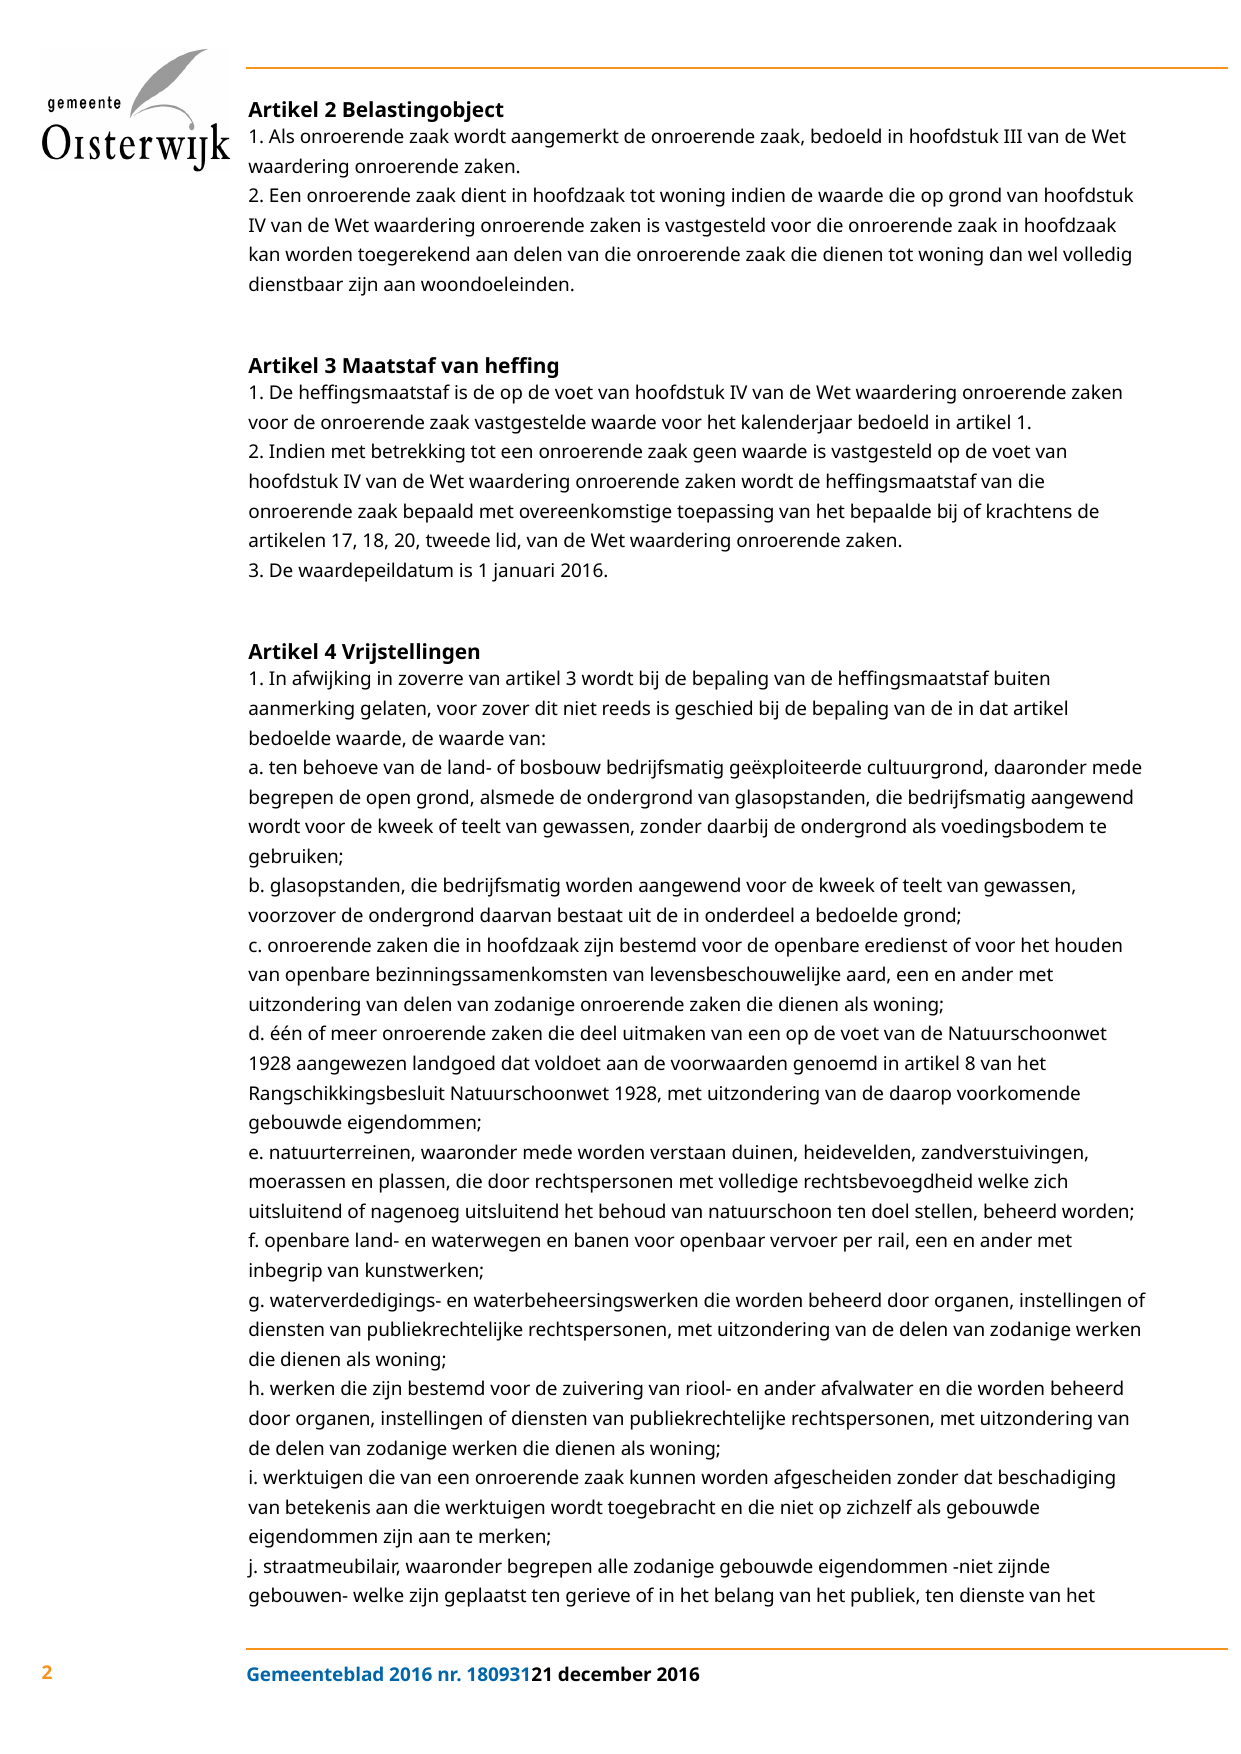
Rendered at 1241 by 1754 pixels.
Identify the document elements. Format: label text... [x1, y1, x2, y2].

text b. glasopstanden, die bedrijfsmatig worden aangewend voor de kweek of teelt van gewassen, voorzover de ondergrond daarvan bestaat uit de in onderdeel a bedoelde grond; [248, 873, 1152, 928]
text f. openbare land- en waterwegen en banen voor openbaar vervoer per rail, een en ander met inbegrip van kunstwerken; [248, 1228, 1152, 1283]
text 3. De waardepeildatum is 1 januari 2016. [248, 557, 1152, 583]
picture [41, 47, 231, 172]
text 1. De heffingsmaatstaf is de op de voet van hoofdstuk IV van de Wet waardering onroerende zaken voor de onroerende zaak vastgestelde waarde voor het kalenderjaar bedoeld in artikel 1. [248, 379, 1152, 435]
text i. werktuigen die van een onroerende zaak kunnen worden afgescheiden zonder dat beschadiging van betekenis aan die werktuigen wordt toegebracht en die niet op zichzelf als gebouwde eigendommen zijn aan te merken; [248, 1464, 1152, 1549]
text g. waterverdedigings- en waterbeheersingswerken die worden beheerd door organen, instellingen of diensten van publiekrechtelijke rechtspersonen, met uitzondering van de delen van zodanige werken die dienen als woning; [248, 1287, 1152, 1372]
text d. één of meer onroerende zaken die deel uitmaken van een op de voet van de Natuurschoonwet 1928 aangewezen landgoed dat voldoet aan de voorwaarden genoemd in artikel 8 van het Rangschikkingsbesluit Natuurschoonwet 1928, met uitzondering van de daarop voorkomende gebouwde eigendommen; [248, 1021, 1152, 1135]
text 1. In afwijking in zoverre van artikel 3 wordt bij de bepaling van de heffingsmaatstaf buiten aanmerking gelaten, voor zover dit niet reeds is geschied bij de bepaling van de in dat artikel bedoelde waarde, de waarde van: [248, 666, 1152, 750]
text 2. Indien met betrekking tot een onroerende zaak geen waarde is vastgesteld op de voet van hoofdstuk IV van de Wet waardering onroerende zaken wordt de heffingsmaatstaf van die onroerende zaak bepaald met overeenkomstige toepassing van het bepaalde bij of krachtens de artikelen 17, 18, 20, tweede lid, van de Wet waardering onroerende zaken. [248, 439, 1152, 553]
text 2. Een onroerende zaak dient in hoofdzaak tot woning indien de waarde die op grond van hoofdstuk IV van de Wet waardering onroerende zaken is vastgesteld voor die onroerende zaak in hoofdzaak kan worden toegerekend aan delen van die onroerende zaak die dienen tot woning dan wel volledig dienstbaar zijn aan woondoeleinden. [248, 182, 1152, 297]
text 1. Als onroerende zaak wordt aangemerkt de onroerende zaak, bedoeld in hoofdstuk III van de Wet waardering onroerende zaken. [248, 123, 1152, 178]
text j. straatmeubilair, waaronder begrepen alle zodanige gebouwde eigendommen -niet zijnde gebouwen- welke zijn geplaatst ten gerieve of in het belang van het publiek, ten dienste van het [248, 1553, 1152, 1608]
text Artikel 2 Belastingobject [248, 95, 1152, 123]
text Artikel 4 Vrijstellingen [248, 637, 1152, 666]
text e. natuurterreinen, waaronder mede worden verstaan duinen, heidevelden, zandverstuivingen, moerassen en plassen, die door rechtspersonen met volledige rechtsbevoegdheid welke zich uitsluitend of nagenoeg uitsluitend het behoud van natuurschoon ten doel stellen, beheerd worden; [248, 1139, 1152, 1224]
text Artikel 3 Maatstaf van heffing [248, 351, 1152, 379]
text h. werken die zijn bestemd voor de zuivering van riool- en ander afvalwater en die worden beheerd door organen, instellingen of diensten van publiekrechtelijke rechtspersonen, met uitzondering van de delen van zodanige werken die dienen als woning; [248, 1376, 1152, 1460]
text a. ten behoeve van de land- of bosbouw bedrijfsmatig geëxploiteerde cultuurgrond, daaronder mede begrepen de open grond, alsmede de ondergrond van glasopstanden, die bedrijfsmatig aangewend wordt voor de kweek of teelt van gewassen, zonder daarbij de ondergrond als voedingsbodem te gebruiken; [248, 754, 1152, 869]
text c. onroerende zaken die in hoofdzaak zijn bestemd voor de openbare eredienst of voor het houden van openbare bezinningssamenkomsten van levensbeschouwelijke aard, een en ander met uitzondering van delen van zodanige onroerende zaken die dienen als woning; [248, 932, 1152, 1017]
